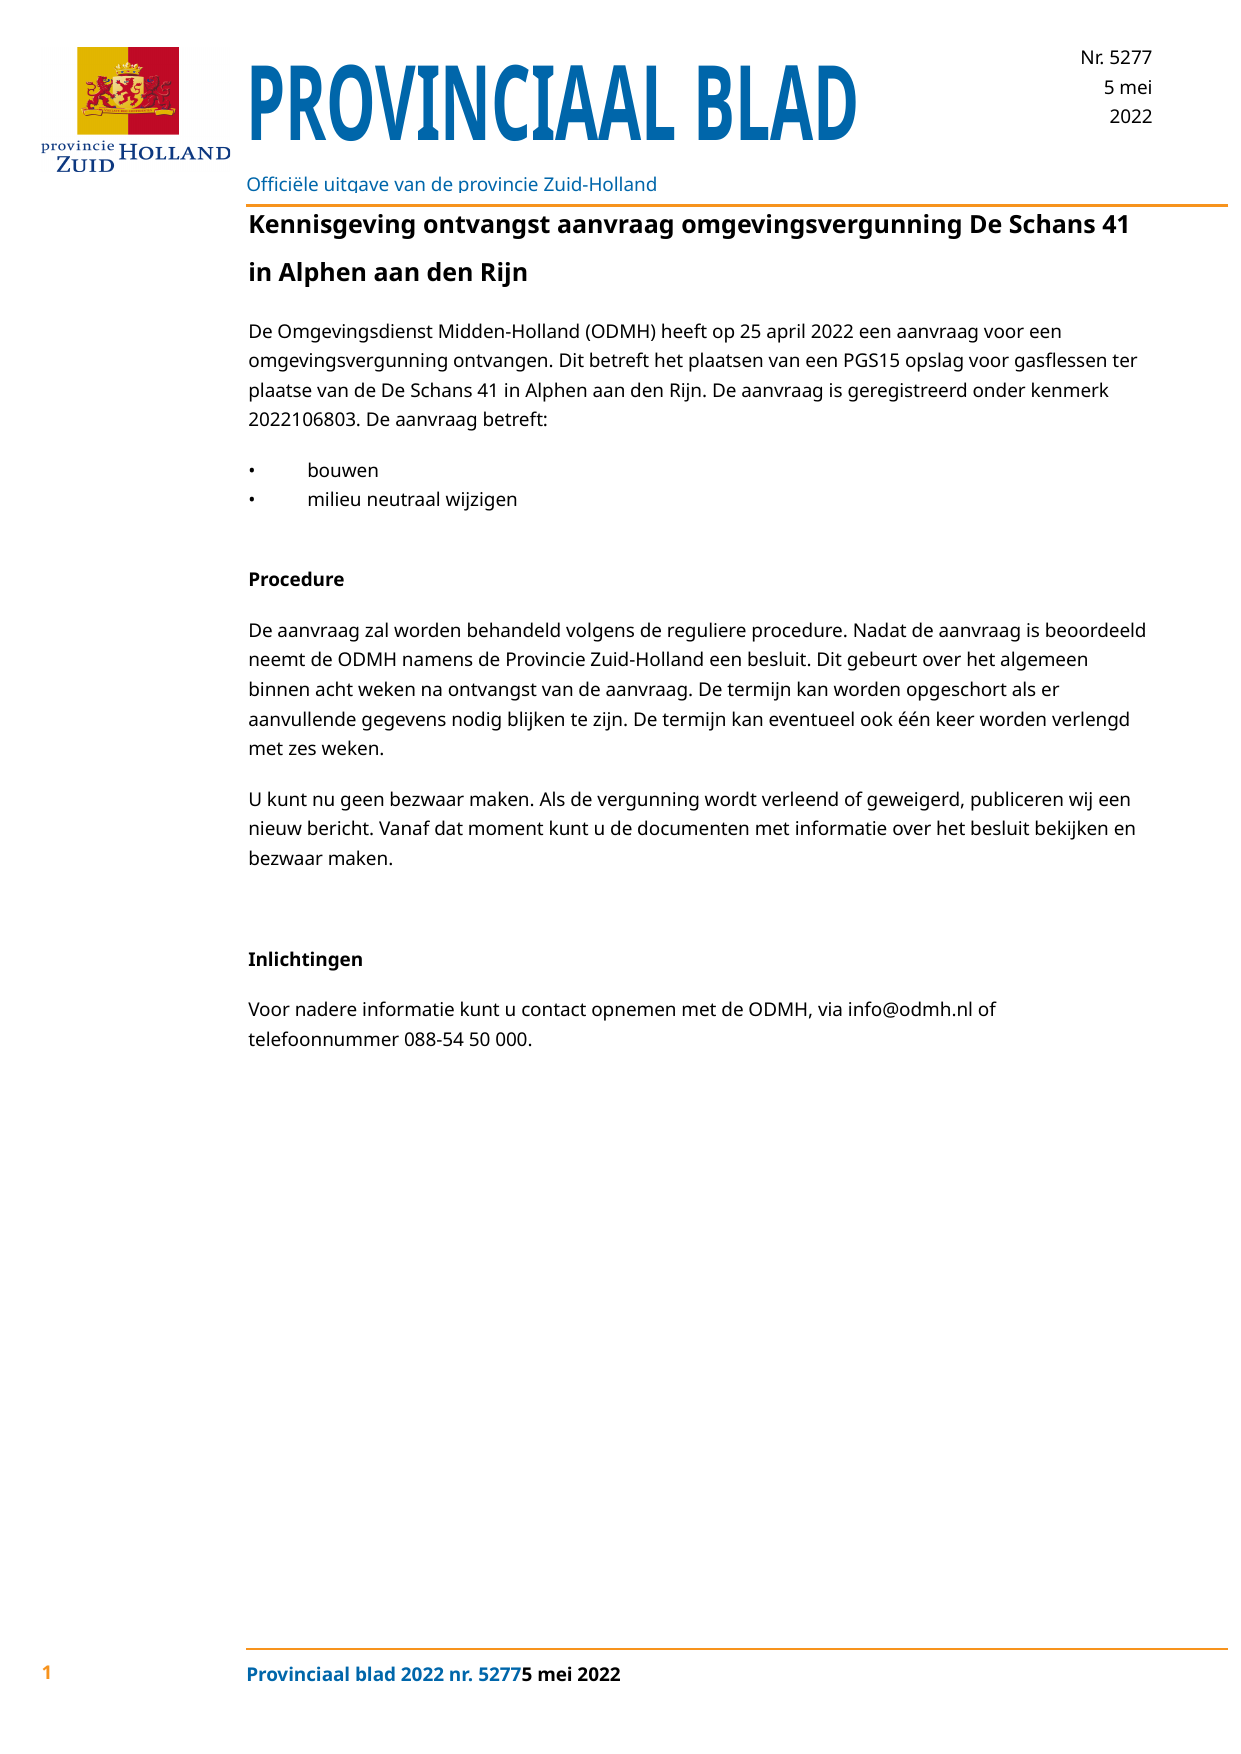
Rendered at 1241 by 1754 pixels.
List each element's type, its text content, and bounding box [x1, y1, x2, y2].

list bouwen [248, 457, 1152, 483]
text Kennisgeving ontvangst aanvraag omgevingsvergunning De Schans 41 in Alphen aan den Rijn [248, 207, 1152, 288]
text Procedure [248, 567, 1152, 592]
text Voor nadere informatie kunt u contact opnemen met de ODMH, via info@odmh.nl of telefoonnummer 088-54 50 000. [248, 996, 1152, 1052]
list milieu neutraal wijzigen [248, 487, 1152, 512]
picture [41, 47, 231, 172]
text De Omgevingsdienst Midden-Holland (ODMH) heeft op 25 april 2022 een aanvraag voor een omgevingsvergunning ontvangen. Dit betreft het plaatsen van een PGS15 opslag voor gasflessen ter plaatse van de De Schans 41 in Alphen aan den Rijn. De aanvraag is geregistreerd onder kenmerk 2022106803. De aanvraag betreft: [248, 318, 1152, 432]
text De aanvraag zal worden behandeld volgens de reguliere procedure. Nadat de aanvraag is beoordeeld neemt de ODMH namens de Provincie Zuid-Holland een besluit. Dit gebeurt over het algemeen binnen acht weken na ontvangst van de aanvraag. De termijn kan worden opgeschort als er aanvullende gegevens nodig blijken te zijn. De termijn kan eventueel ook één keer worden verlengd met zes weken. [248, 617, 1152, 761]
text U kunt nu geen bezwaar maken. Als de vergunning wordt verleend of geweigerd, publiceren wij een nieuw bericht. Vanaf dat moment kunt u de documenten met informatie over het besluit bekijken en bezwaar maken. [248, 786, 1152, 871]
text Inlichtingen [248, 946, 1152, 972]
